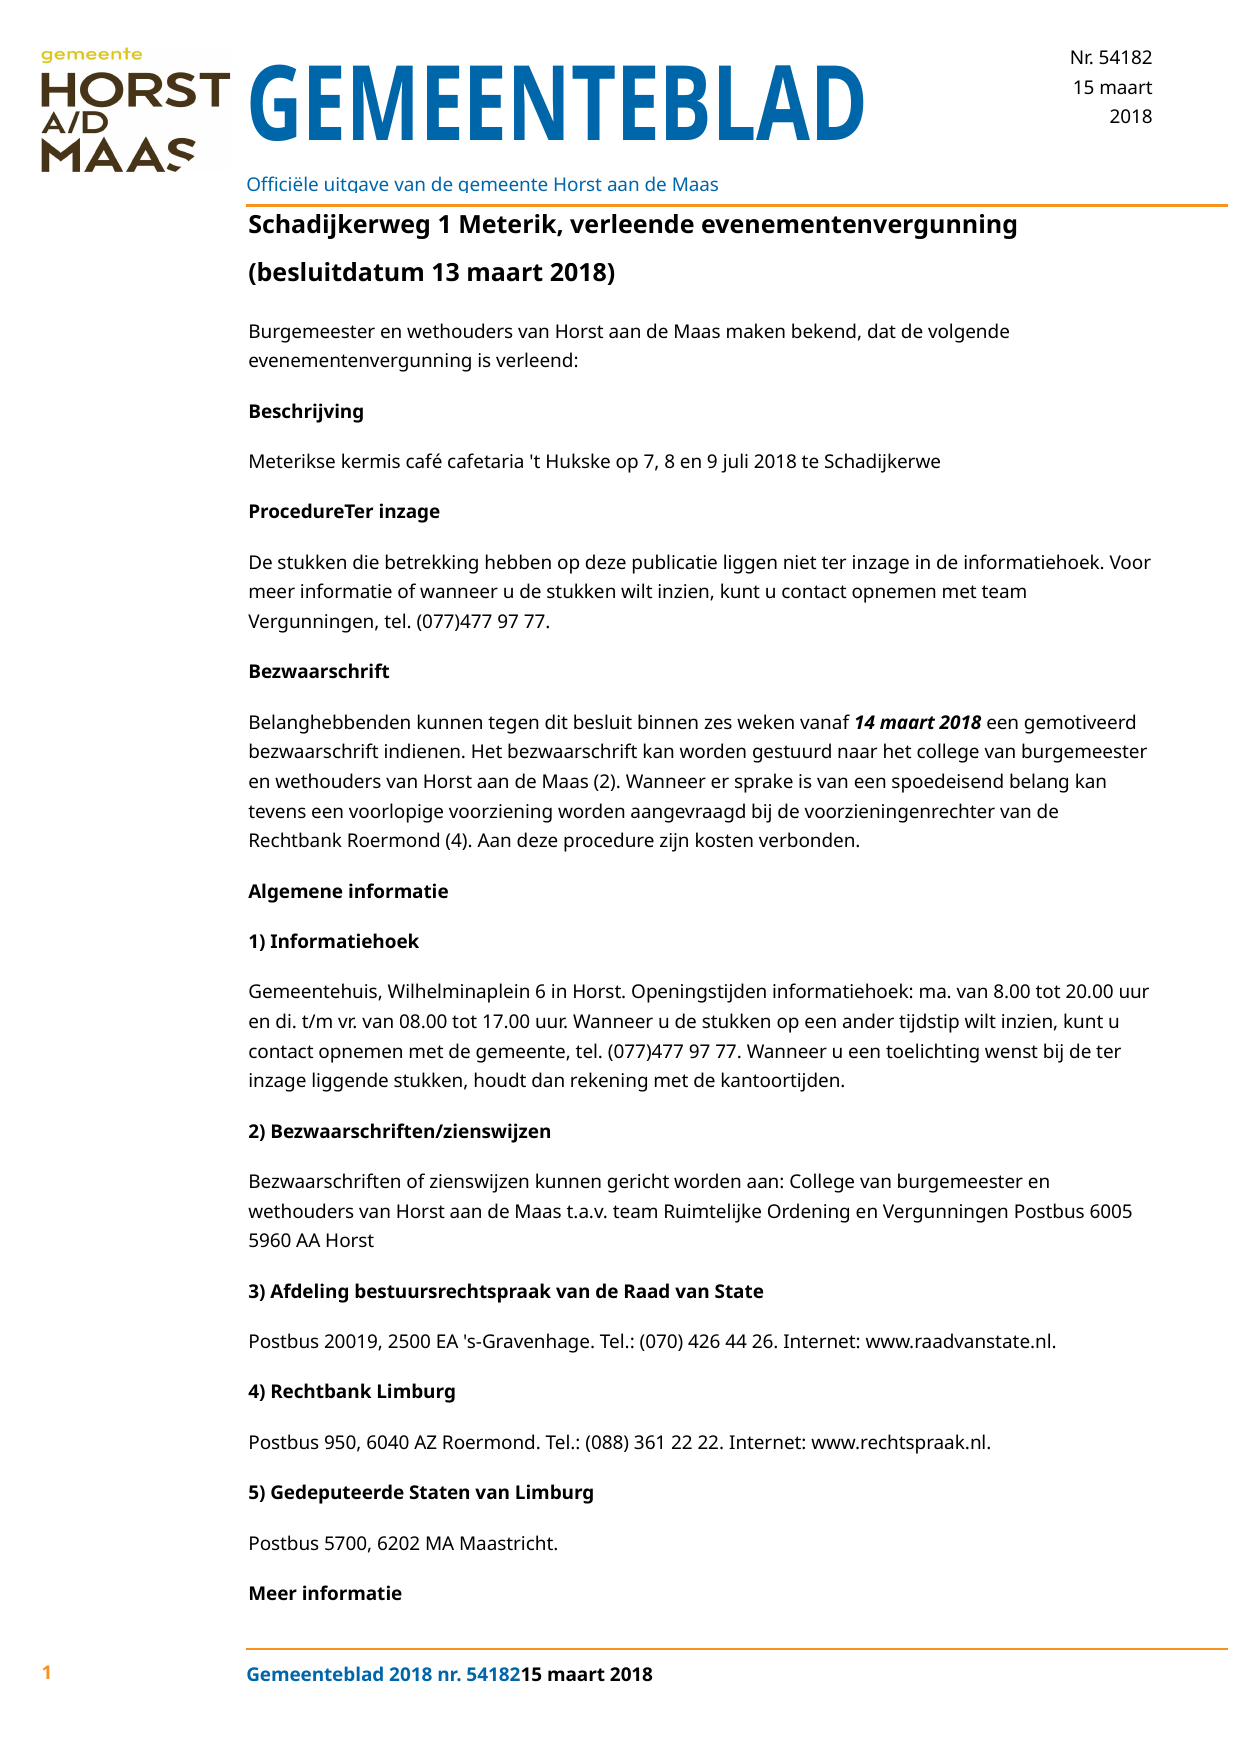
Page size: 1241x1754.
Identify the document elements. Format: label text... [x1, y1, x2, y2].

text Algemene informatie [248, 878, 1152, 904]
text Gemeentehuis, Wilhelminaplein 6 in Horst. Openingstijden informatiehoek: ma. van 8.00 tot 20.00 uur en di. t/m vr. van 08.00 tot 17.00 uur. Wanneer u de stukken op een ander tijdstip wilt inzien, kunt u contact opnemen met de gemeente, tel. (077)477 97 77. Wanneer u een toelichting wenst bij de ter inzage liggende stukken, houdt dan rekening met de kantoortijden. [248, 979, 1152, 1093]
text Bezwaarschrift [248, 659, 1152, 684]
text 5) Gedeputeerde Staten van Limburg [248, 1479, 1152, 1505]
text Postbus 20019, 2500 EA 's-Gravenhage. Tel.: (070) 426 44 26. Internet: www.raadvanstate.nl. [248, 1328, 1152, 1354]
text 4) Rechtbank Limburg [248, 1379, 1152, 1404]
text ProcedureTer inzage [248, 499, 1152, 524]
text Postbus 950, 6040 AZ Roermond. Tel.: (088) 361 22 22. Internet: www.rechtspraak.nl. [248, 1429, 1152, 1455]
text 2) Bezwaarschriften/zienswijzen [248, 1118, 1152, 1144]
picture [41, 47, 231, 172]
text Meer informatie [248, 1580, 1152, 1606]
text Burgemeester en wethouders van Horst aan de Maas maken bekend, dat de volgende evenementenvergunning is verleend: [248, 318, 1152, 373]
text De stukken die betrekking hebben op deze publicatie liggen niet ter inzage in de informatiehoek. Voor meer informatie of wanneer u de stukken wilt inzien, kunt u contact opnemen met team Vergunningen, tel. (077)477 97 77. [248, 549, 1152, 634]
text Schadijkerweg 1 Meterik, verleende evenementenvergunning (besluitdatum 13 maart 2018) [248, 207, 1152, 288]
text Bezwaarschriften of zienswijzen kunnen gericht worden aan: College van burgemeester en wethouders van Horst aan de Maas t.a.v. team Ruimtelijke Ordening en Vergunningen Postbus 6005 5960 AA Horst [248, 1168, 1152, 1253]
text 3) Afdeling bestuursrechtspraak van de Raad van State [248, 1278, 1152, 1304]
text Meterikse kermis café cafetaria 't Hukske op 7, 8 en 9 juli 2018 te Schadijkerwe [248, 448, 1152, 474]
text Beschrijving [248, 398, 1152, 424]
text Postbus 5700, 6202 MA Maastricht. [248, 1530, 1152, 1556]
text 1) Informatiehoek [248, 928, 1152, 954]
text Belanghebbenden kunnen tegen dit besluit binnen zes weken vanaf 14 maart 2018 een gemotiveerd bezwaarschrift indienen. Het bezwaarschrift kan worden gestuurd naar het college van burgemeester en wethouders van Horst aan de Maas (2). Wanneer er sprake is van een spoedeisend belang kan tevens een voorlopige voorziening worden aangevraagd bij de voorzieningenrechter van de Rechtbank Roermond (4). Aan deze procedure zijn kosten verbonden. [248, 709, 1152, 853]
